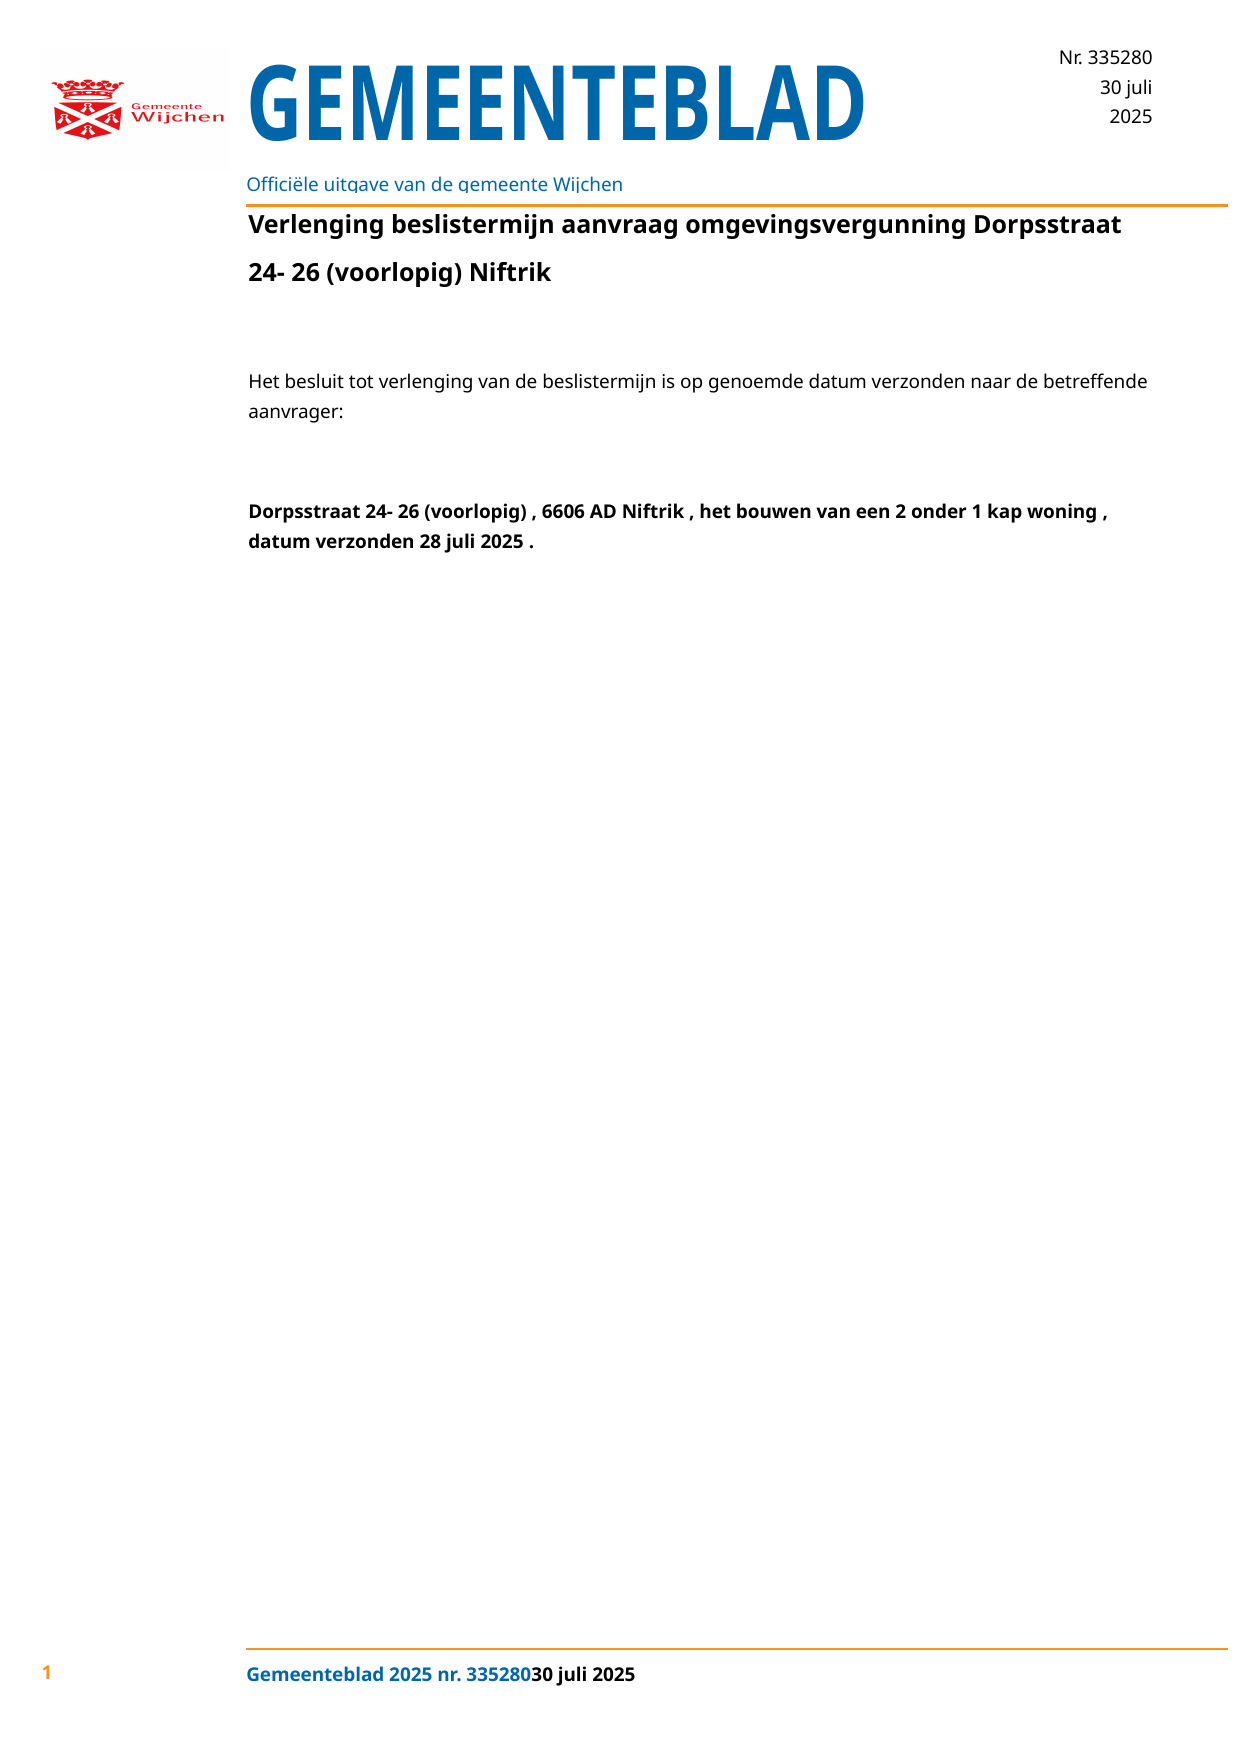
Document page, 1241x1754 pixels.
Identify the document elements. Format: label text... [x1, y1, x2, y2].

text Het besluit tot verlenging van de beslistermijn is op genoemde datum verzonden naar de betreffende aanvrager: [248, 368, 1152, 424]
picture [41, 47, 231, 172]
text Dorpsstraat 24- 26 (voorlopig) , 6606 AD Niftrik , het bouwen van een 2 onder 1 kap woning , datum verzonden 28 juli 2025 . [248, 499, 1152, 554]
text Verlenging beslistermijn aanvraag omgevingsvergunning Dorpsstraat 24- 26 (voorlopig) Niftrik [248, 207, 1152, 288]
